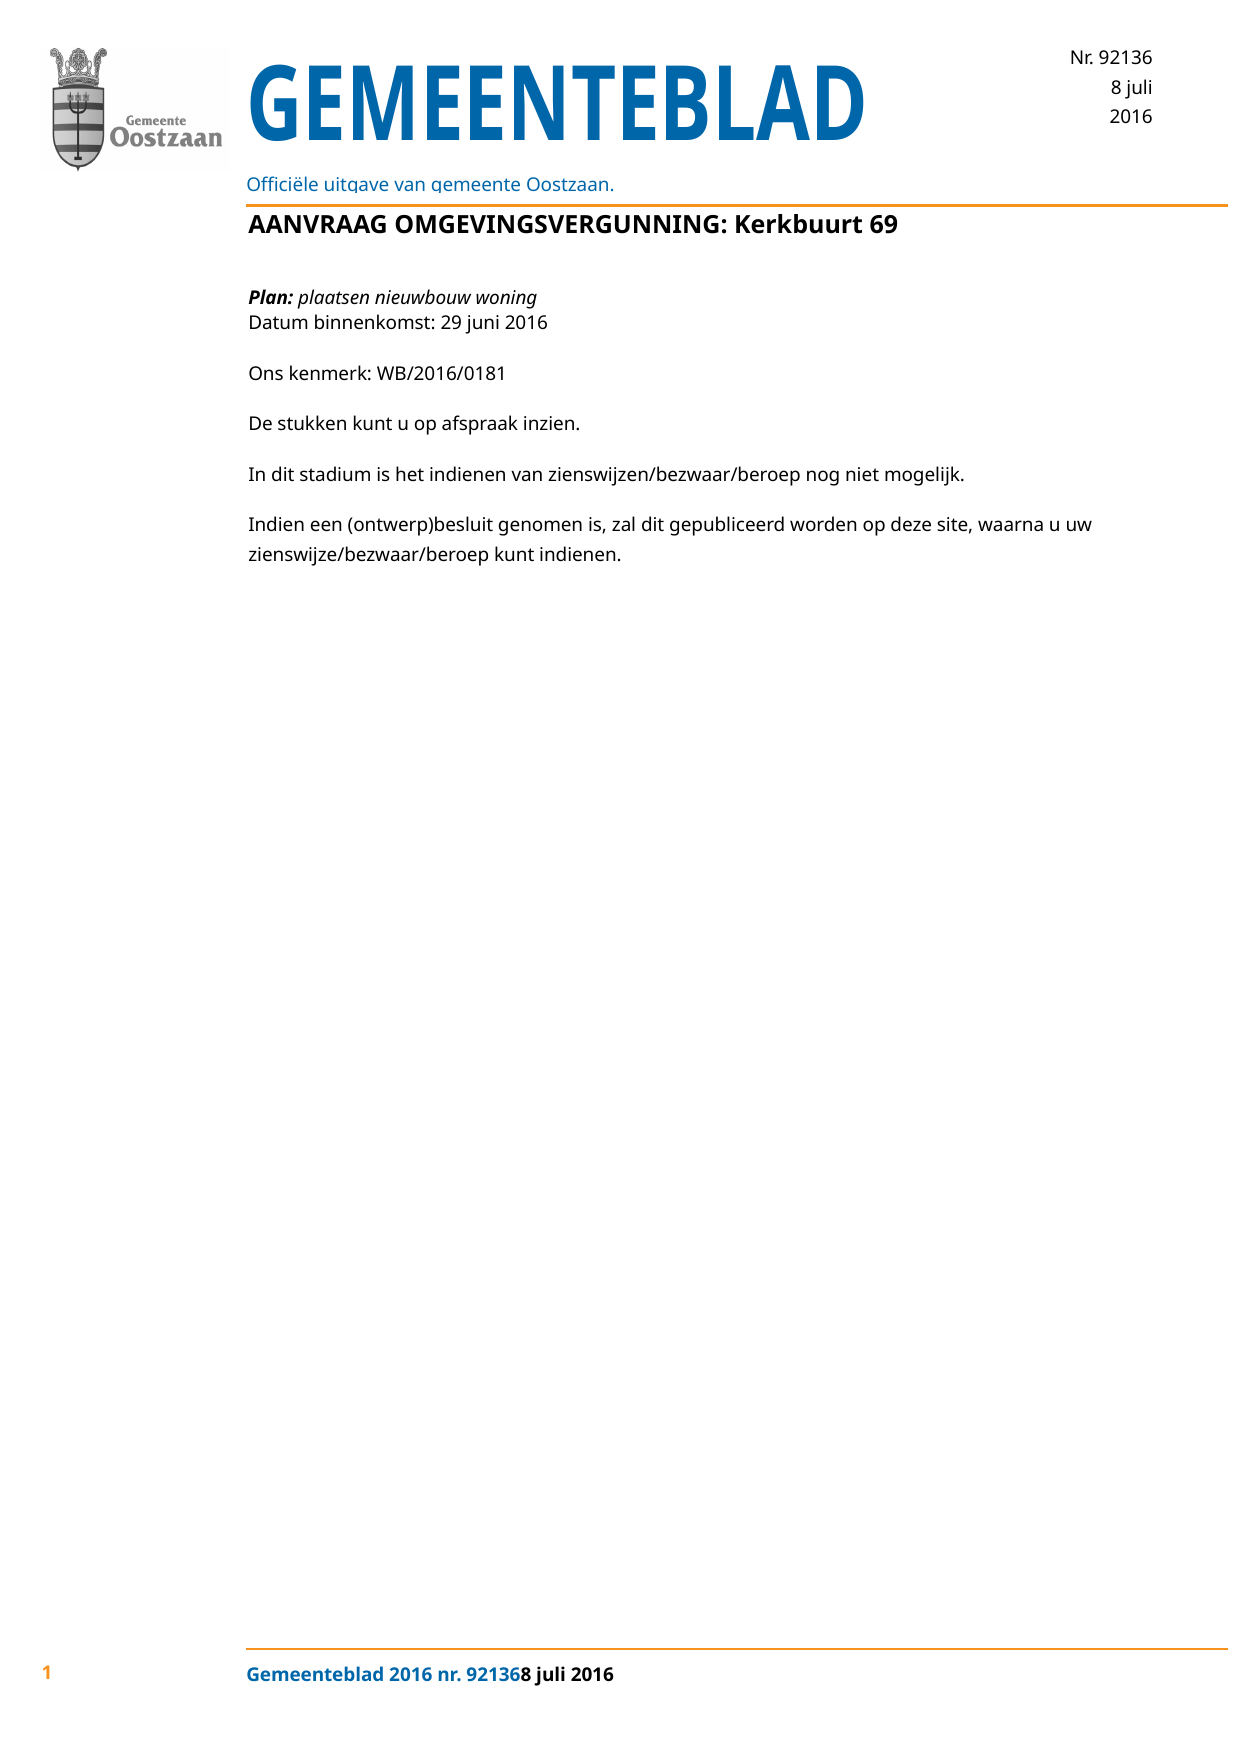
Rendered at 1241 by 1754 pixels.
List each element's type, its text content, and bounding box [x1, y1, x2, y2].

text De stukken kunt u op afspraak inzien. [248, 410, 1152, 436]
text In dit stadium is het indienen van zienswijzen/bezwaar/beroep nog niet mogelijk. [248, 461, 1152, 487]
text Plan: plaatsen nieuwbouw woning [248, 284, 1152, 309]
picture [41, 47, 231, 172]
text Indien een (ontwerp)besluit genomen is, zal dit gepubliceerd worden op deze site, waarna u uw zienswijze/bezwaar/beroep kunt indienen. [248, 511, 1152, 567]
text Ons kenmerk: WB/2016/0181 [248, 360, 1152, 386]
text AANVRAAG OMGEVINGSVERGUNNING: Kerkbuurt 69 [248, 207, 1152, 241]
text Datum binnenkomst: 29 juni 2016 [248, 309, 1152, 335]
